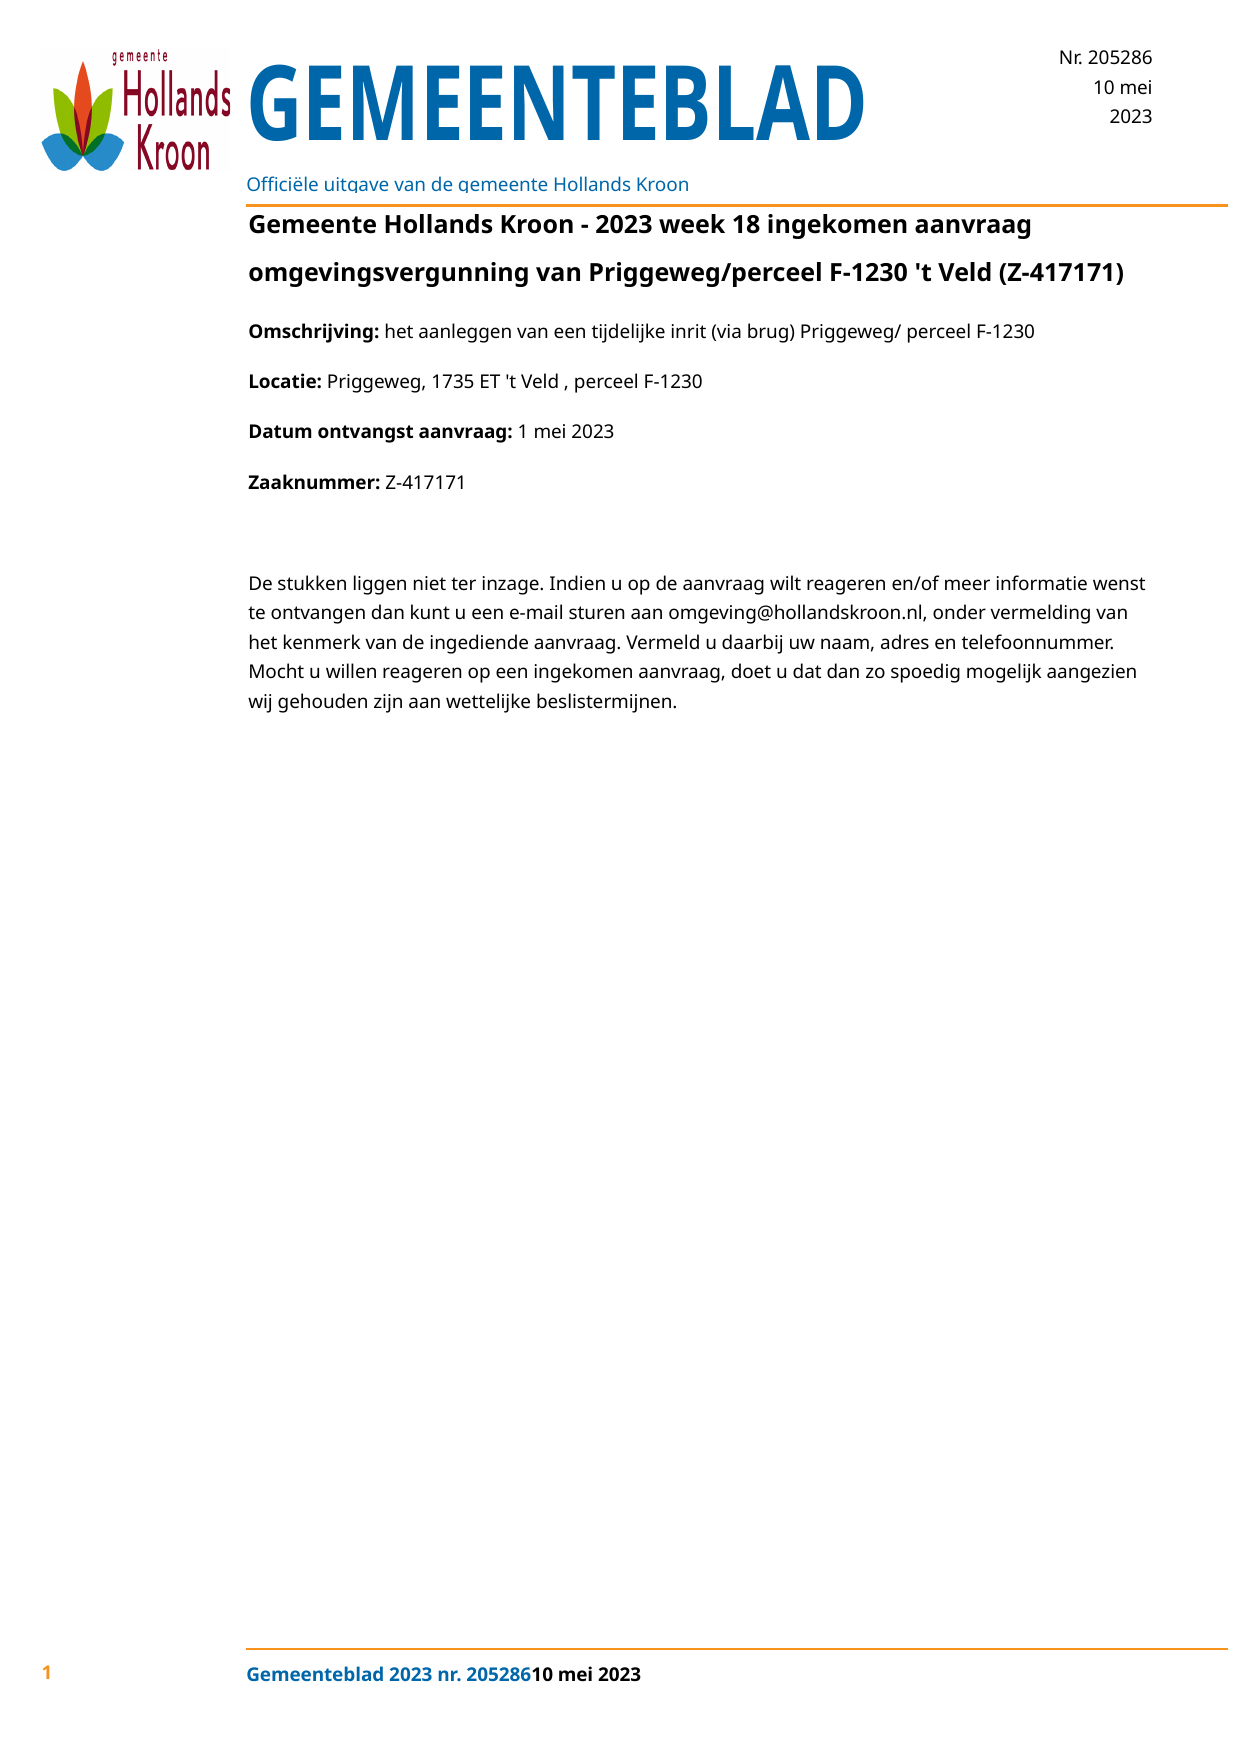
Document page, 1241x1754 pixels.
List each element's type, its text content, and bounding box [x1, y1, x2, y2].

text Datum ontvangst aanvraag: 1 mei 2023 [248, 419, 1152, 444]
picture [41, 47, 231, 172]
text Zaaknummer: Z-417171 [248, 469, 1152, 495]
text Gemeente Hollands Kroon - 2023 week 18 ingekomen aanvraag omgevingsvergunning van Priggeweg/perceel F-1230 't Veld (Z-417171) [248, 207, 1152, 288]
text De stukken liggen niet ter inzage. Indien u op de aanvraag wilt reageren en/of meer informatie wenst te ontvangen dan kunt u een e-mail sturen aan omgeving@hollandskroon.nl, onder vermelding van het kenmerk van de ingediende aanvraag. Vermeld u daarbij uw naam, adres en telefoonnummer. Mocht u willen reageren op een ingekomen aanvraag, doet u dat dan zo spoedig mogelijk aangezien wij gehouden zijn aan wettelijke beslistermijnen. [248, 570, 1152, 714]
text Locatie: Priggeweg, 1735 ET 't Veld , perceel F-1230 [248, 368, 1152, 394]
text Omschrijving: het aanleggen van een tijdelijke inrit (via brug) Priggeweg/ perceel F-1230 [248, 318, 1152, 344]
